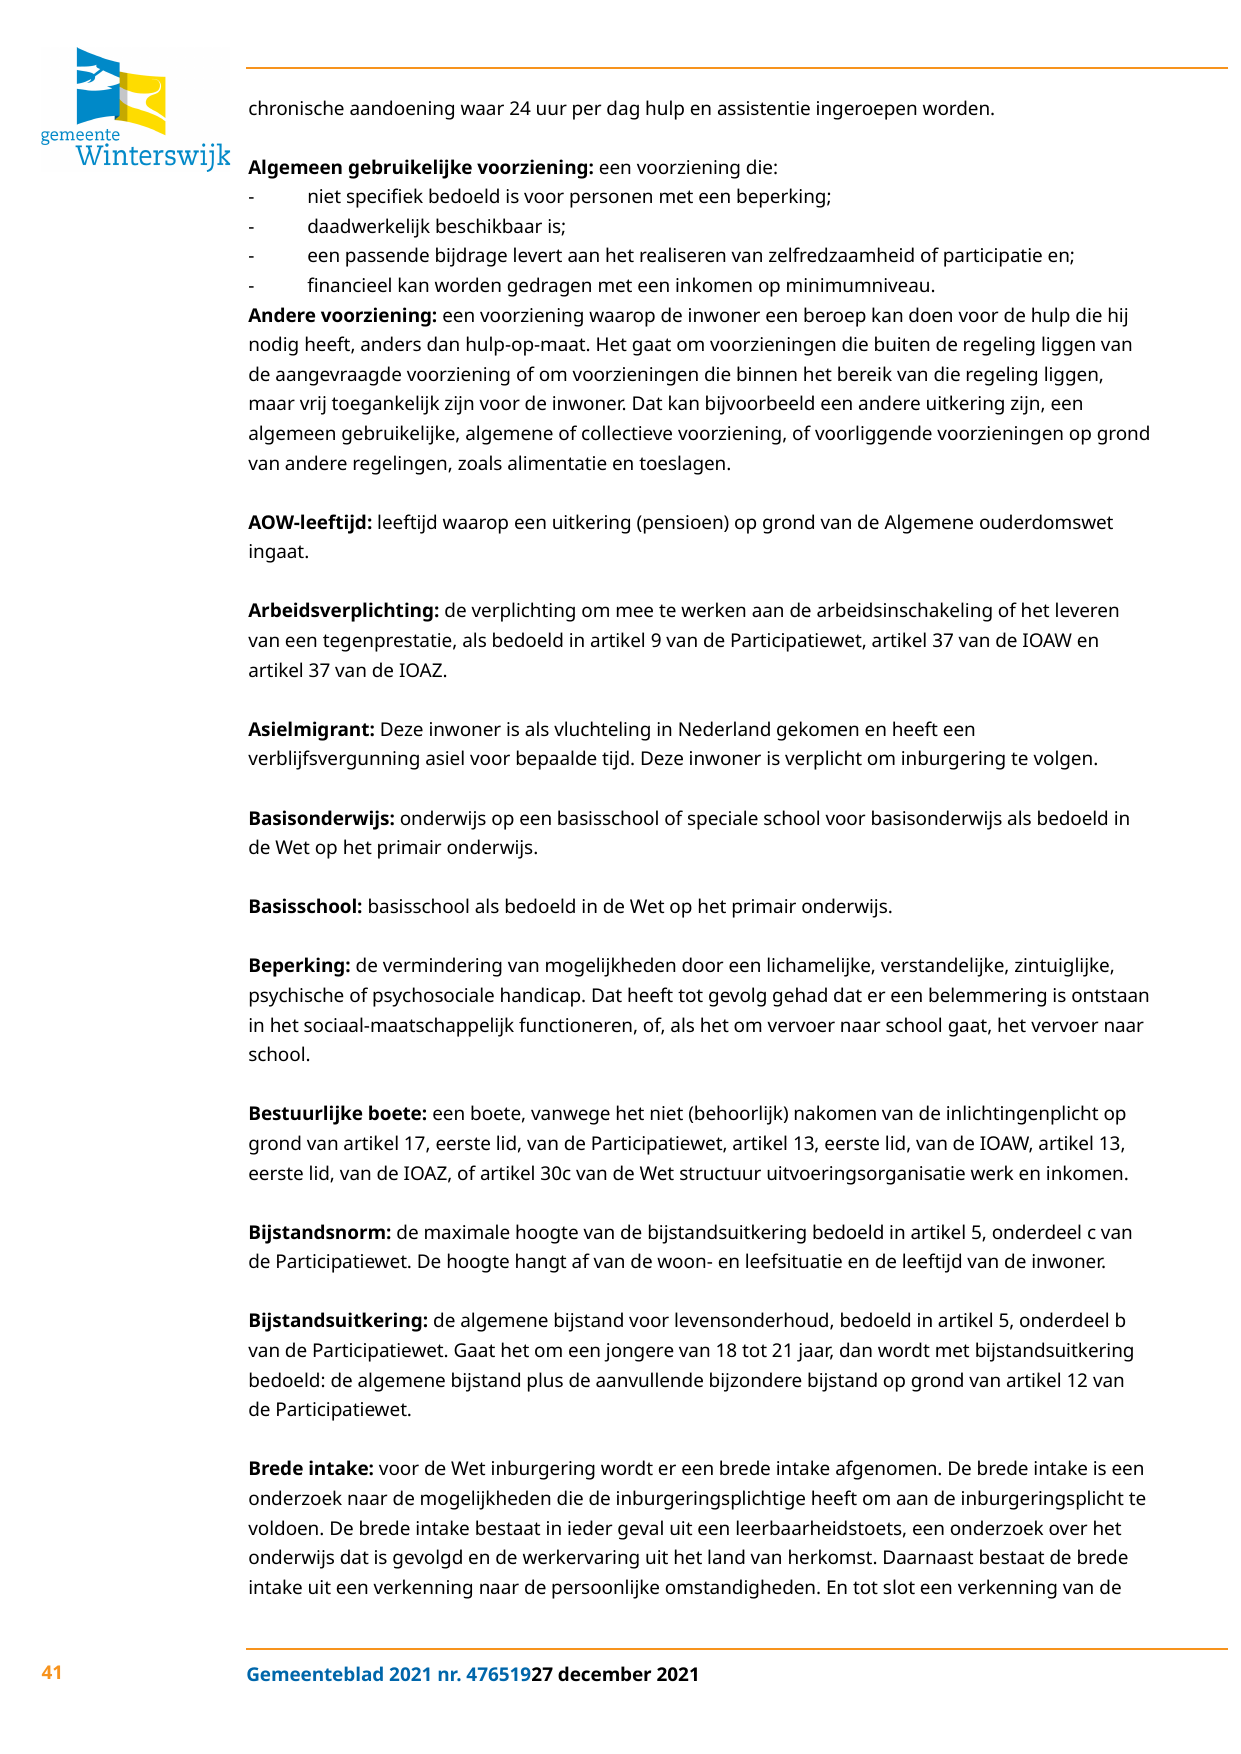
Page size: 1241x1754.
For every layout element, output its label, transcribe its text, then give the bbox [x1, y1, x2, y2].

list financieel kan worden gedragen met een inkomen op minimumniveau. [248, 272, 1152, 298]
text Bijstandsuitkering: de algemene bijstand voor levensonderhoud, bedoeld in artikel 5, onderdeel b van de Participatiewet. Gaat het om een jongere van 18 tot 21 jaar, dan wordt met bijstandsuitkering bedoeld: de algemene bijstand plus de aanvullende bijzondere bijstand op grond van artikel 12 van de Participatiewet. [248, 1308, 1152, 1422]
picture [225, 153, 231, 162]
text Bestuurlijke boete: een boete, vanwege het niet (behoorlijk) nakomen van de inlichtingenplicht op grond van artikel 17, eerste lid, van de Participatiewet, artikel 13, eerste lid, van de IOAW, artikel 13, eerste lid, van de IOAZ, of artikel 30c van de Wet structuur uitvoeringsorganisatie werk en inkomen. [248, 1101, 1152, 1186]
list een passende bijdrage levert aan het realiseren van zelfredzaamheid of participatie en; [248, 243, 1152, 268]
text Bijstandsnorm: de maximale hoogte van de bijstandsuitkering bedoeld in artikel 5, onderdeel c van de Participatiewet. De hoogte hangt af van de woon- en leefsituatie en de leeftijd van de inwoner. [248, 1219, 1152, 1274]
text Basisonderwijs: onderwijs op een basisschool of speciale school voor basisonderwijs als bedoeld in de Wet op het primair onderwijs. [248, 805, 1152, 860]
text AOW-leeftijd: leeftijd waarop een uitkering (pensioen) op grond van de Algemene ouderdomswet ingaat. [248, 509, 1152, 564]
text Andere voorziening: een voorziening waarop de inwoner een beroep kan doen voor de hulp die hij nodig heeft, anders dan hulp-op-maat. Het gaat om voorzieningen die buiten de regeling liggen van de aangevraagde voorziening of om voorzieningen die binnen het bereik van die regeling liggen, maar vrij toegankelijk zijn voor de inwoner. Dat kan bijvoorbeeld een andere uitkering zijn, een algemeen gebruikelijke, algemene of collectieve voorziening, of voorliggende voorzieningen op grond van andere regelingen, zoals alimentatie en toeslagen. [248, 302, 1152, 476]
text Algemeen gebruikelijke voorziening: een voorziening die: [248, 154, 1152, 180]
picture [41, 47, 231, 172]
text Beperking: de vermindering van mogelijkheden door een lichamelijke, verstandelijke, zintuiglijke, psychische of psychosociale handicap. Dat heeft tot gevolg gehad dat er een belemmering is ontstaan in het sociaal-maatschappelijk functioneren, of, als het om vervoer naar school gaat, het vervoer naar school. [248, 953, 1152, 1067]
text Asielmigrant: Deze inwoner is als vluchteling in Nederland gekomen en heeft een verblijfsvergunning asiel voor bepaalde tijd. Deze inwoner is verplicht om inburgering te volgen. [248, 716, 1152, 771]
text chronische aandoening waar 24 uur per dag hulp en assistentie ingeroepen worden. [248, 95, 1152, 121]
list daadwerkelijk beschikbaar is; [248, 213, 1152, 239]
list niet specifiek bedoeld is voor personen met een beperking; [248, 183, 1152, 209]
text Arbeidsverplichting: de verplichting om mee te werken aan de arbeidsinschakeling of het leveren van een tegenprestatie, als bedoeld in artikel 9 van de Participatiewet, artikel 37 van de IOAW en artikel 37 van de IOAZ. [248, 598, 1152, 683]
text Brede intake: voor de Wet inburgering wordt er een brede intake afgenomen. De brede intake is een onderzoek naar de mogelijkheden die de inburgeringsplichtige heeft om aan de inburgeringsplicht te voldoen. De brede intake bestaat in ieder geval uit een leerbaarheidstoets, een onderzoek over het onderwijs dat is gevolgd en de werkervaring uit het land van herkomst. Daarnaast bestaat de brede intake uit een verkenning naar de persoonlijke omstandigheden. En tot slot een verkenning van de [248, 1456, 1152, 1600]
text Basisschool: basisschool als bedoeld in de Wet op het primair onderwijs. [248, 893, 1152, 919]
